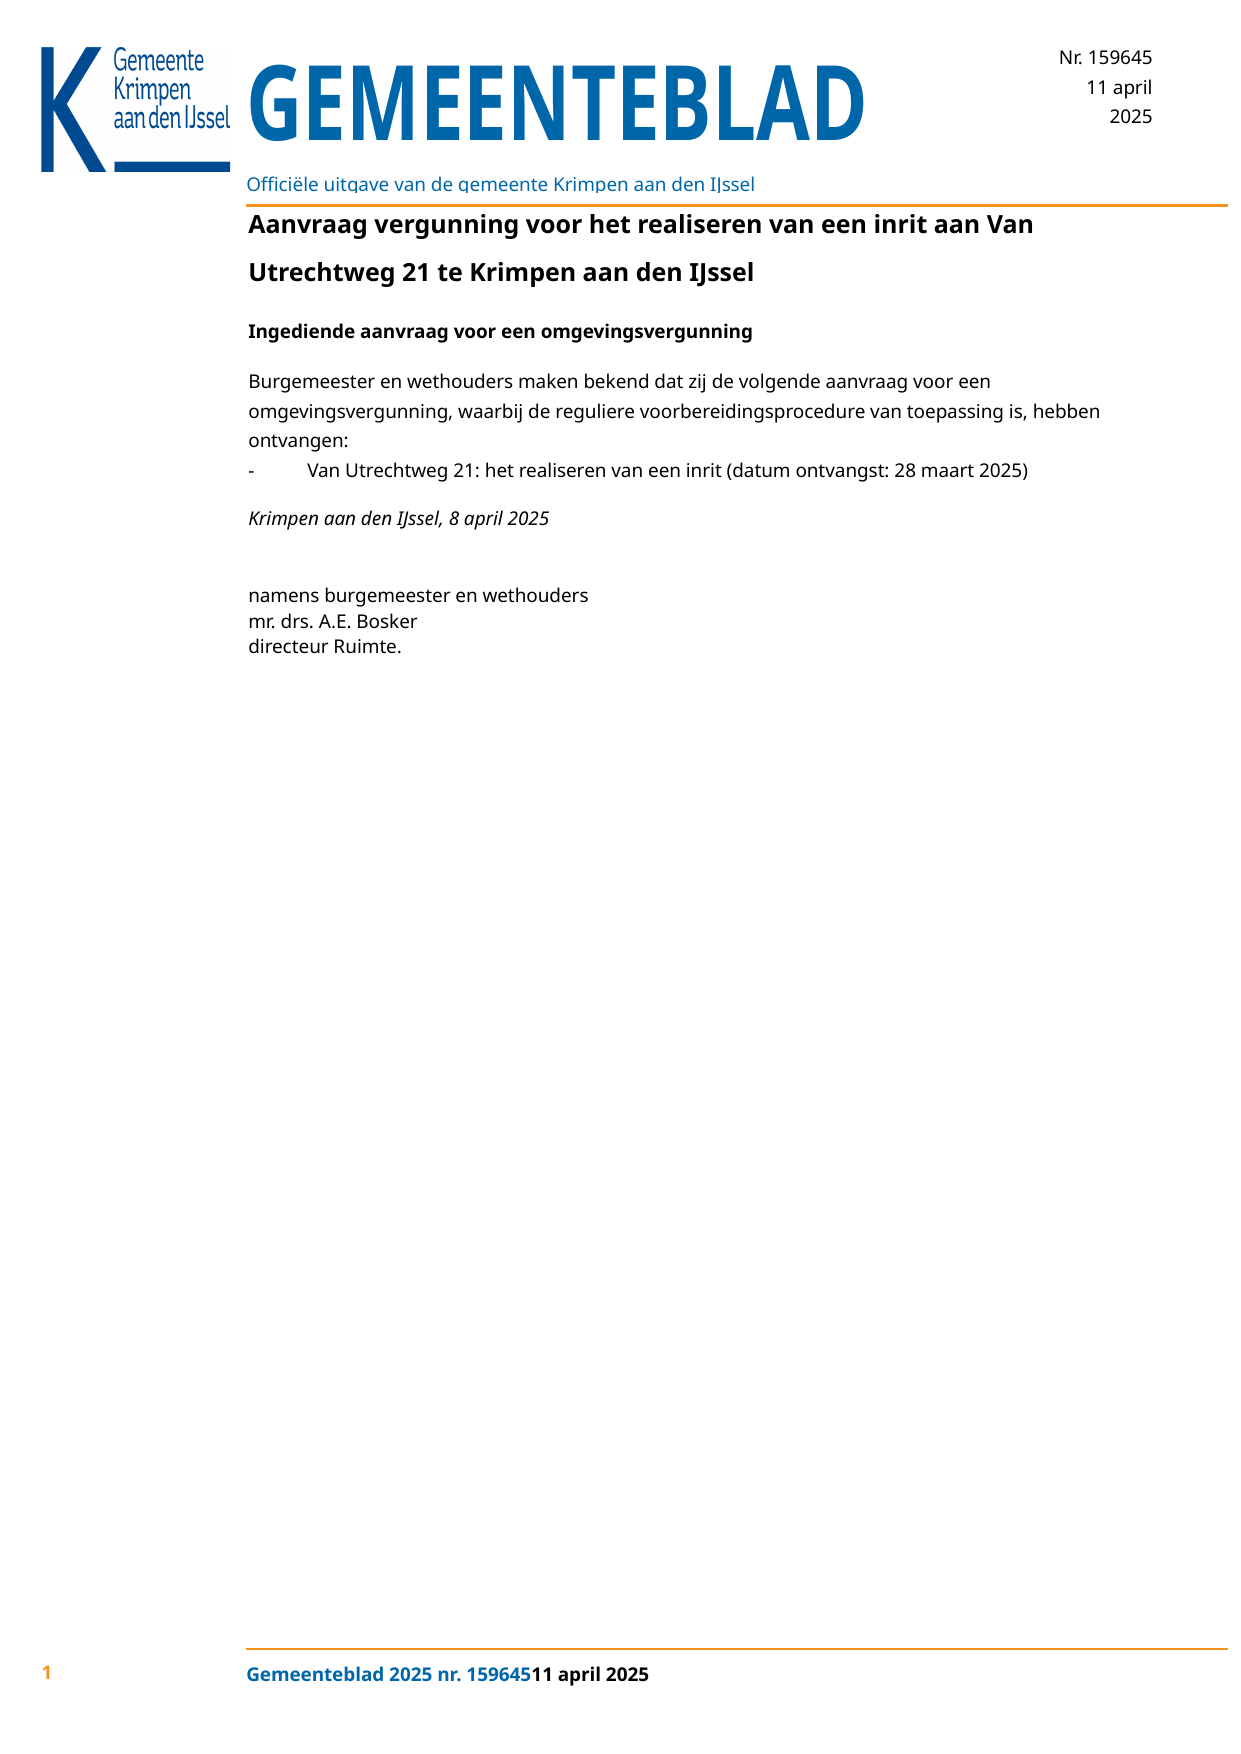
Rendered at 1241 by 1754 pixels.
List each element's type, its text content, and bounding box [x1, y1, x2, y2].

text Ingediende aanvraag voor een omgevingsvergunning [248, 318, 1152, 344]
picture [41, 47, 231, 172]
text mr. drs. A.E. Bosker [248, 608, 1152, 633]
text Burgemeester en wethouders maken bekend dat zij de volgende aanvraag voor een omgevingsvergunning, waarbij de reguliere voorbereidingsprocedure van toepassing is, hebben ontvangen: [248, 368, 1152, 453]
text Krimpen aan den IJssel, 8 april 2025 [248, 505, 1152, 531]
text Aanvraag vergunning voor het realiseren van een inrit aan Van Utrechtweg 21 te Krimpen aan den IJssel [248, 207, 1152, 288]
text directeur Ruimte. [248, 633, 1152, 659]
list Van Utrechtweg 21: het realiseren van een inrit (datum ontvangst: 28 maart 2025) [248, 457, 1152, 483]
text namens burgemeester en wethouders [248, 582, 1152, 608]
